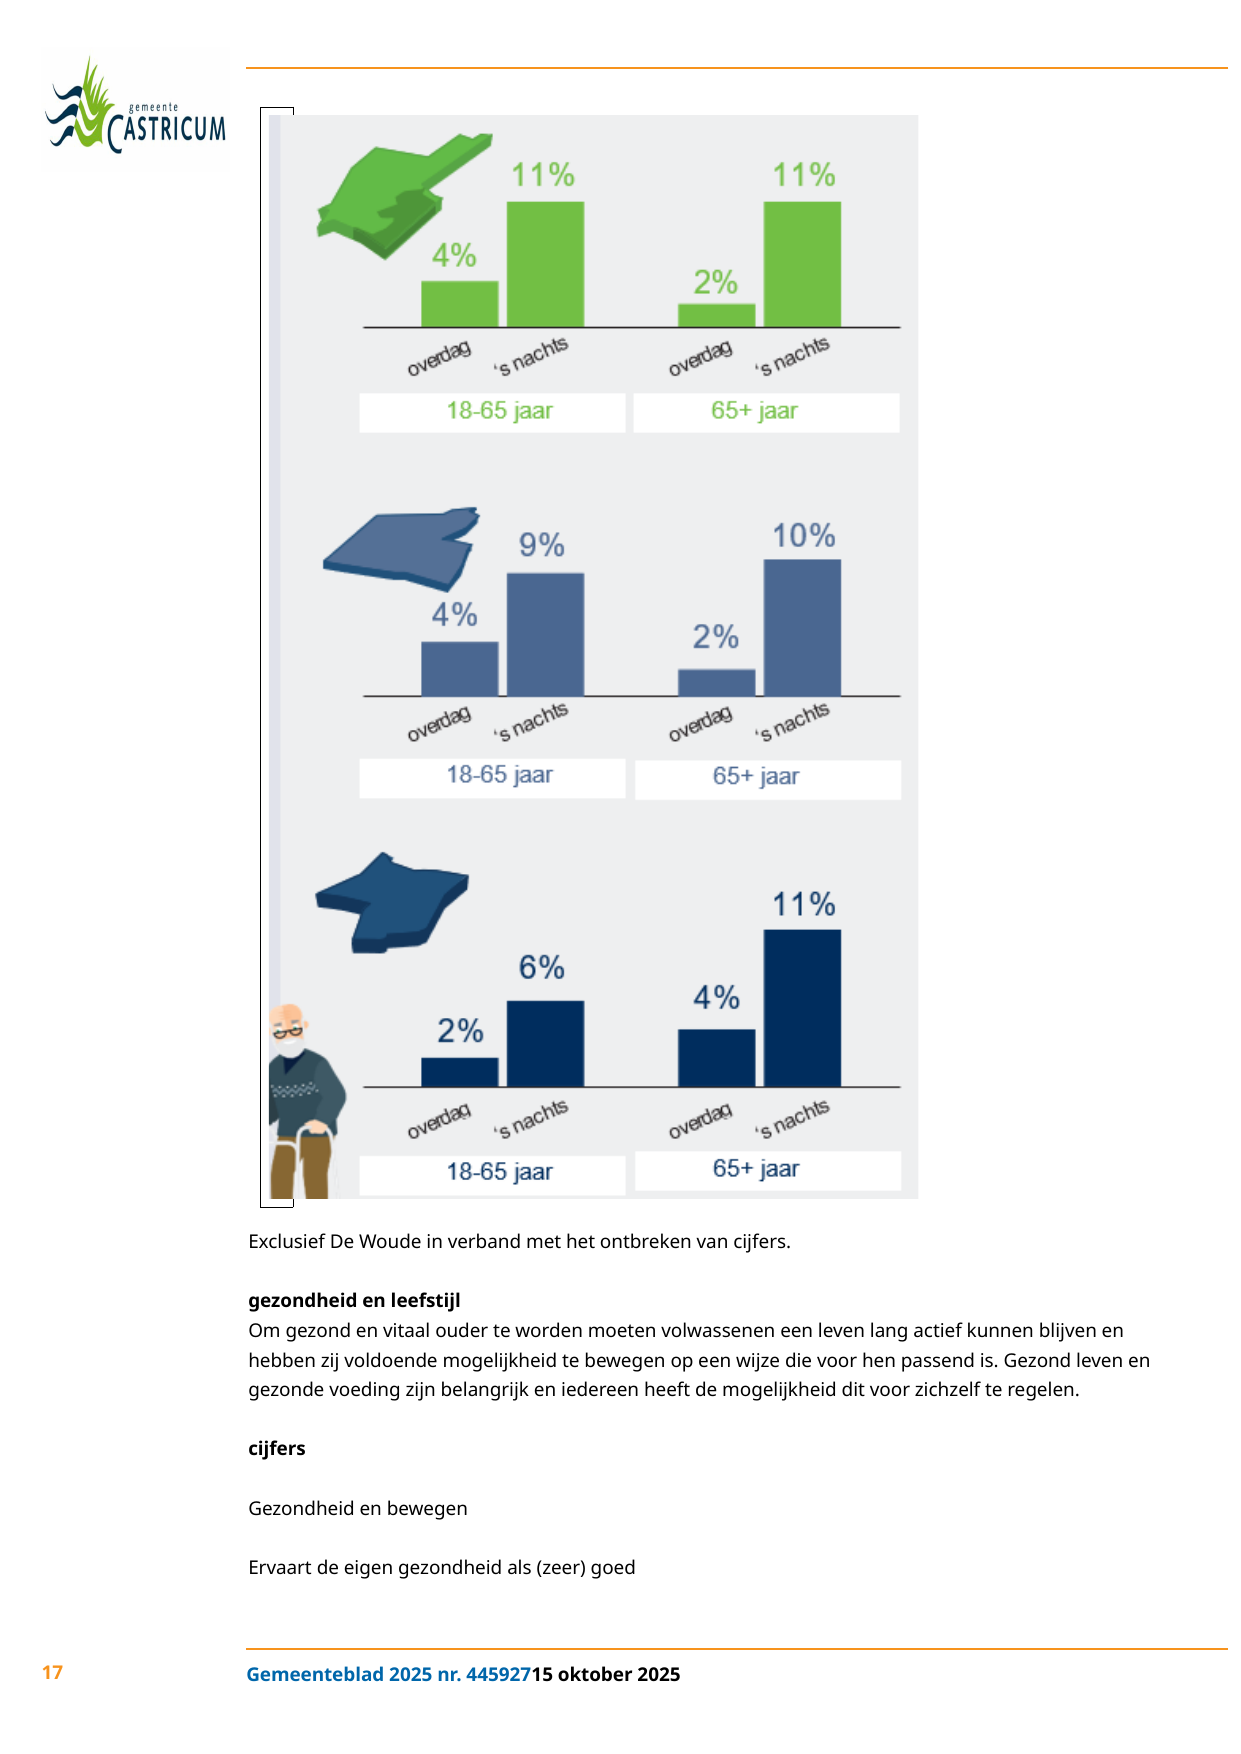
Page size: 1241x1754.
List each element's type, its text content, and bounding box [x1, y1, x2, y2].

picture [41, 47, 231, 172]
text Ervaart de eigen gezondheid als (zeer) goed [248, 1554, 1152, 1579]
text Exclusief De Woude in verband met het ontbreken van cijfers. [248, 1228, 1152, 1254]
text Om gezond en vitaal ouder te worden moeten volwassenen een leven lang actief kunnen blijven en hebben zij voldoende mogelijkheid te bewegen op een wijze die voor hen passend is. Gezond leven en gezonde voeding zijn belangrijk en iedereen heeft de mogelijkheid dit voor zichzelf te regelen. [248, 1317, 1152, 1402]
text gezondheid en leefstijl [248, 1288, 1152, 1313]
text Gezondheid en bewegen [248, 1495, 1152, 1520]
text cijfers [248, 1436, 1152, 1461]
picture [268, 115, 919, 1199]
